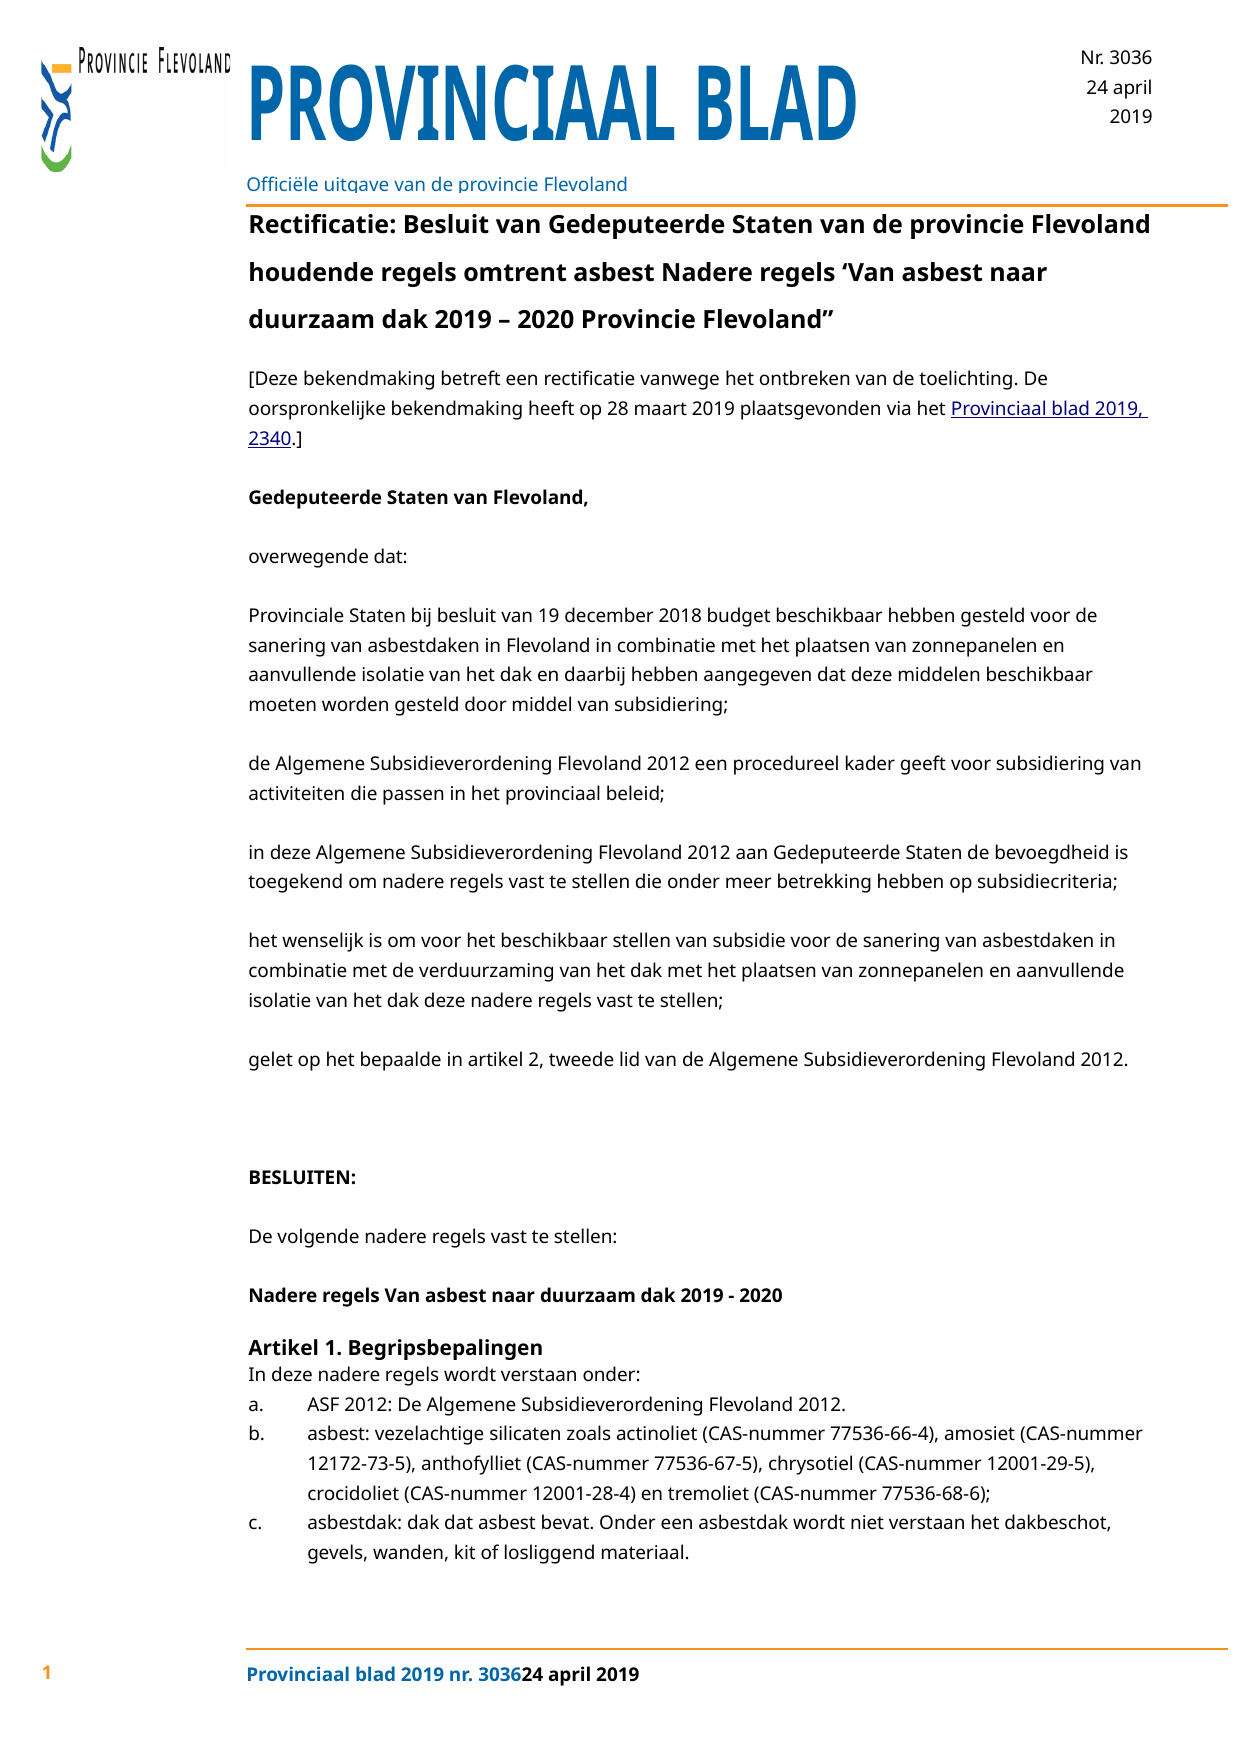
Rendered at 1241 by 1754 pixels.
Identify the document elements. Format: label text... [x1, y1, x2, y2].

picture [41, 47, 231, 172]
text gelet op het bepaalde in artikel 2, tweede lid van de Algemene Subsidieverordening Flevoland 2012. [248, 1046, 1152, 1072]
text In deze nadere regels wordt verstaan onder: [248, 1361, 1152, 1387]
text [Deze bekendmaking betreft een rectificatie vanwege het ontbreken van de toelichting. De oorspronkelijke bekendmaking heeft op 28 maart 2019 plaatsgevonden via het Provinciaal blad 2019, 2340.] [248, 366, 1152, 450]
text Provinciale Staten bij besluit van 19 december 2018 budget beschikbaar hebben gesteld voor de sanering van asbestdaken in Flevoland in combinatie met het plaatsen van zonnepanelen en aanvullende isolatie van het dak en daarbij hebben aangegeven dat deze middelen beschikbaar moeten worden gesteld door middel van subsidiering; [248, 602, 1152, 717]
list ASF 2012: De Algemene Subsidieverordening Flevoland 2012. [248, 1391, 1152, 1417]
list asbest: vezelachtige silicaten zoals actinoliet (CAS-nummer 77536-66-4), amosiet (CAS-nummer 12172-73-5), anthofylliet (CAS-nummer 77536-67-5), chrysotiel (CAS-nummer 12001-29-5), crocidoliet (CAS-nummer 12001-28-4) en tremoliet (CAS-nummer 77536-68-6); [248, 1421, 1152, 1506]
text Nadere regels Van asbest naar duurzaam dak 2019 - 2020 [248, 1283, 1152, 1308]
text Rectificatie: Besluit van Gedeputeerde Staten van de provincie Flevoland houdende regels omtrent asbest Nadere regels ‘Van asbest naar duurzaam dak 2019 – 2020 Provincie Flevoland” [248, 207, 1152, 336]
text de Algemene Subsidieverordening Flevoland 2012 een procedureel kader geeft voor subsidiering van activiteiten die passen in het provinciaal beleid; [248, 750, 1152, 805]
text BESLUITEN: [248, 1164, 1152, 1190]
text Gedeputeerde Staten van Flevoland, [248, 484, 1152, 509]
list asbestdak: dak dat asbest bevat. Onder een asbestdak wordt niet verstaan het dakbeschot, gevels, wanden, kit of losliggend materiaal. [248, 1509, 1152, 1565]
text in deze Algemene Subsidieverordening Flevoland 2012 aan Gedeputeerde Staten de bevoegdheid is toegekend om nadere regels vast te stellen die onder meer betrekking hebben op subsidiecriteria; [248, 839, 1152, 894]
text het wenselijk is om voor het beschikbaar stellen van subsidie voor de sanering van asbestdaken in combinatie met de verduurzaming van het dak met het plaatsen van zonnepanelen en aanvullende isolatie van het dak deze nadere regels vast te stellen; [248, 928, 1152, 1012]
text De volgende nadere regels vast te stellen: [248, 1223, 1152, 1249]
text Artikel 1. Begripsbepalingen [248, 1333, 1152, 1361]
text overwegende dat: [248, 543, 1152, 569]
